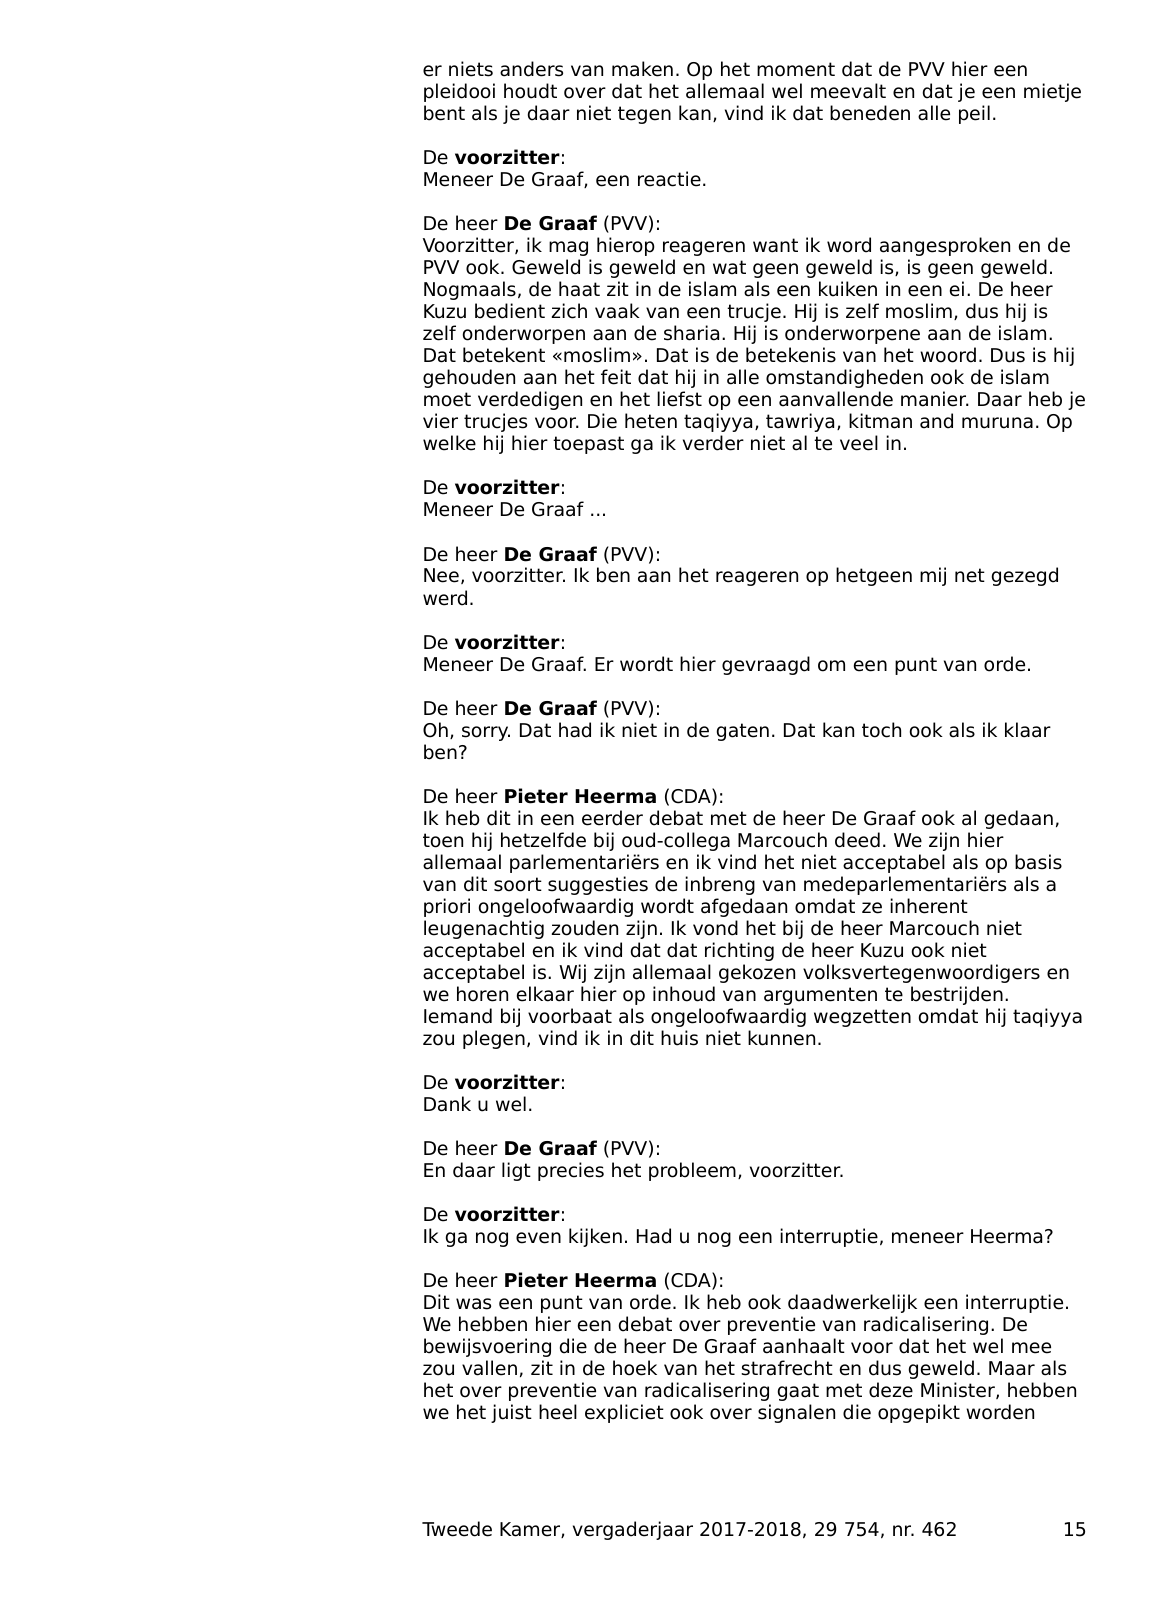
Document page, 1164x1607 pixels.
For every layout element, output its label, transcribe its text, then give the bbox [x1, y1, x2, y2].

text De voorzitter: [422, 632, 1087, 653]
text Meneer De Graaf. Er wordt hier gevraagd om een punt van orde. [422, 653, 1087, 676]
text Meneer De Graaf ... [422, 499, 1087, 521]
text De voorzitter: [422, 477, 1087, 499]
text De voorzitter: [422, 1204, 1087, 1226]
text De voorzitter: [422, 147, 1087, 169]
text Dit was een punt van orde. Ik heb ook daadwerkelijk een interruptie. We hebben hier een debat over preventie van radicalisering. De bewijsvoering die de heer De Graaf aanhaalt voor dat het wel mee zou vallen, zit in de hoek van het strafrecht en dus geweld. Maar als het over preventie van radicalisering gaat met deze Minister, hebben we het juist heel expliciet ook over signalen die opgepikt worden [422, 1292, 1087, 1424]
text De heer De Graaf (PVV): [422, 213, 1087, 235]
text De heer Pieter Heerma (CDA): [422, 786, 1087, 808]
text Dank u wel. [422, 1094, 1087, 1116]
text De heer Pieter Heerma (CDA): [422, 1270, 1087, 1292]
text Ik ga nog even kijken. Had u nog een interruptie, meneer Heerma? [422, 1226, 1087, 1248]
text De voorzitter: [422, 1072, 1087, 1094]
text er niets anders van maken. Op het moment dat de PVV hier een pleidooi houdt over dat het allemaal wel meevalt en dat je een mietje bent als je daar niet tegen kan, vind ik dat beneden alle peil. [422, 59, 1087, 125]
text Nee, voorzitter. Ik ben aan het reageren op hetgeen mij net gezegd werd. [422, 565, 1087, 609]
text Oh, sorry. Dat had ik niet in de gaten. Dat kan toch ook als ik klaar ben? [422, 720, 1087, 764]
text Meneer De Graaf, een reactie. [422, 169, 1087, 191]
text Voorzitter, ik mag hierop reageren want ik word aangesproken en de PVV ook. Geweld is geweld en wat geen geweld is, is geen geweld. Nogmaals, de haat zit in de islam als een kuiken in een ei. De heer Kuzu bedient zich vaak van een trucje. Hij is zelf moslim, dus hij is zelf onderworpen aan de sharia. Hij is onderworpene aan de islam. Dat betekent «moslim». Dat is de betekenis van het woord. Dus is hij gehouden aan het feit dat hij in alle omstandigheden ook de islam moet verdedigen en het liefst op een aanvallende manier. Daar heb je vier trucjes voor. Die heten taqiyya, tawriya, kitman and muruna. Op welke hij hier toepast ga ik verder niet al te veel in. [422, 235, 1087, 455]
text De heer De Graaf (PVV): [422, 1138, 1087, 1160]
text De heer De Graaf (PVV): [422, 543, 1087, 565]
text En daar ligt precies het probleem, voorzitter. [422, 1160, 1087, 1182]
text De heer De Graaf (PVV): [422, 698, 1087, 720]
text Ik heb dit in een eerder debat met de heer De Graaf ook al gedaan, toen hij hetzelfde bij oud-collega Marcouch deed. We zijn hier allemaal parlementariërs en ik vind het niet acceptabel als op basis van dit soort suggesties de inbreng van medeparlementariërs als a priori ongeloofwaardig wordt afgedaan omdat ze inherent leugenachtig zouden zijn. Ik vond het bij de heer Marcouch niet acceptabel en ik vind dat dat richting de heer Kuzu ook niet acceptabel is. Wij zijn allemaal gekozen volksvertegenwoordigers en we horen elkaar hier op inhoud van argumenten te bestrijden. Iemand bij voorbaat als ongeloofwaardig wegzetten omdat hij taqiyya zou plegen, vind ik in dit huis niet kunnen. [422, 808, 1087, 1049]
